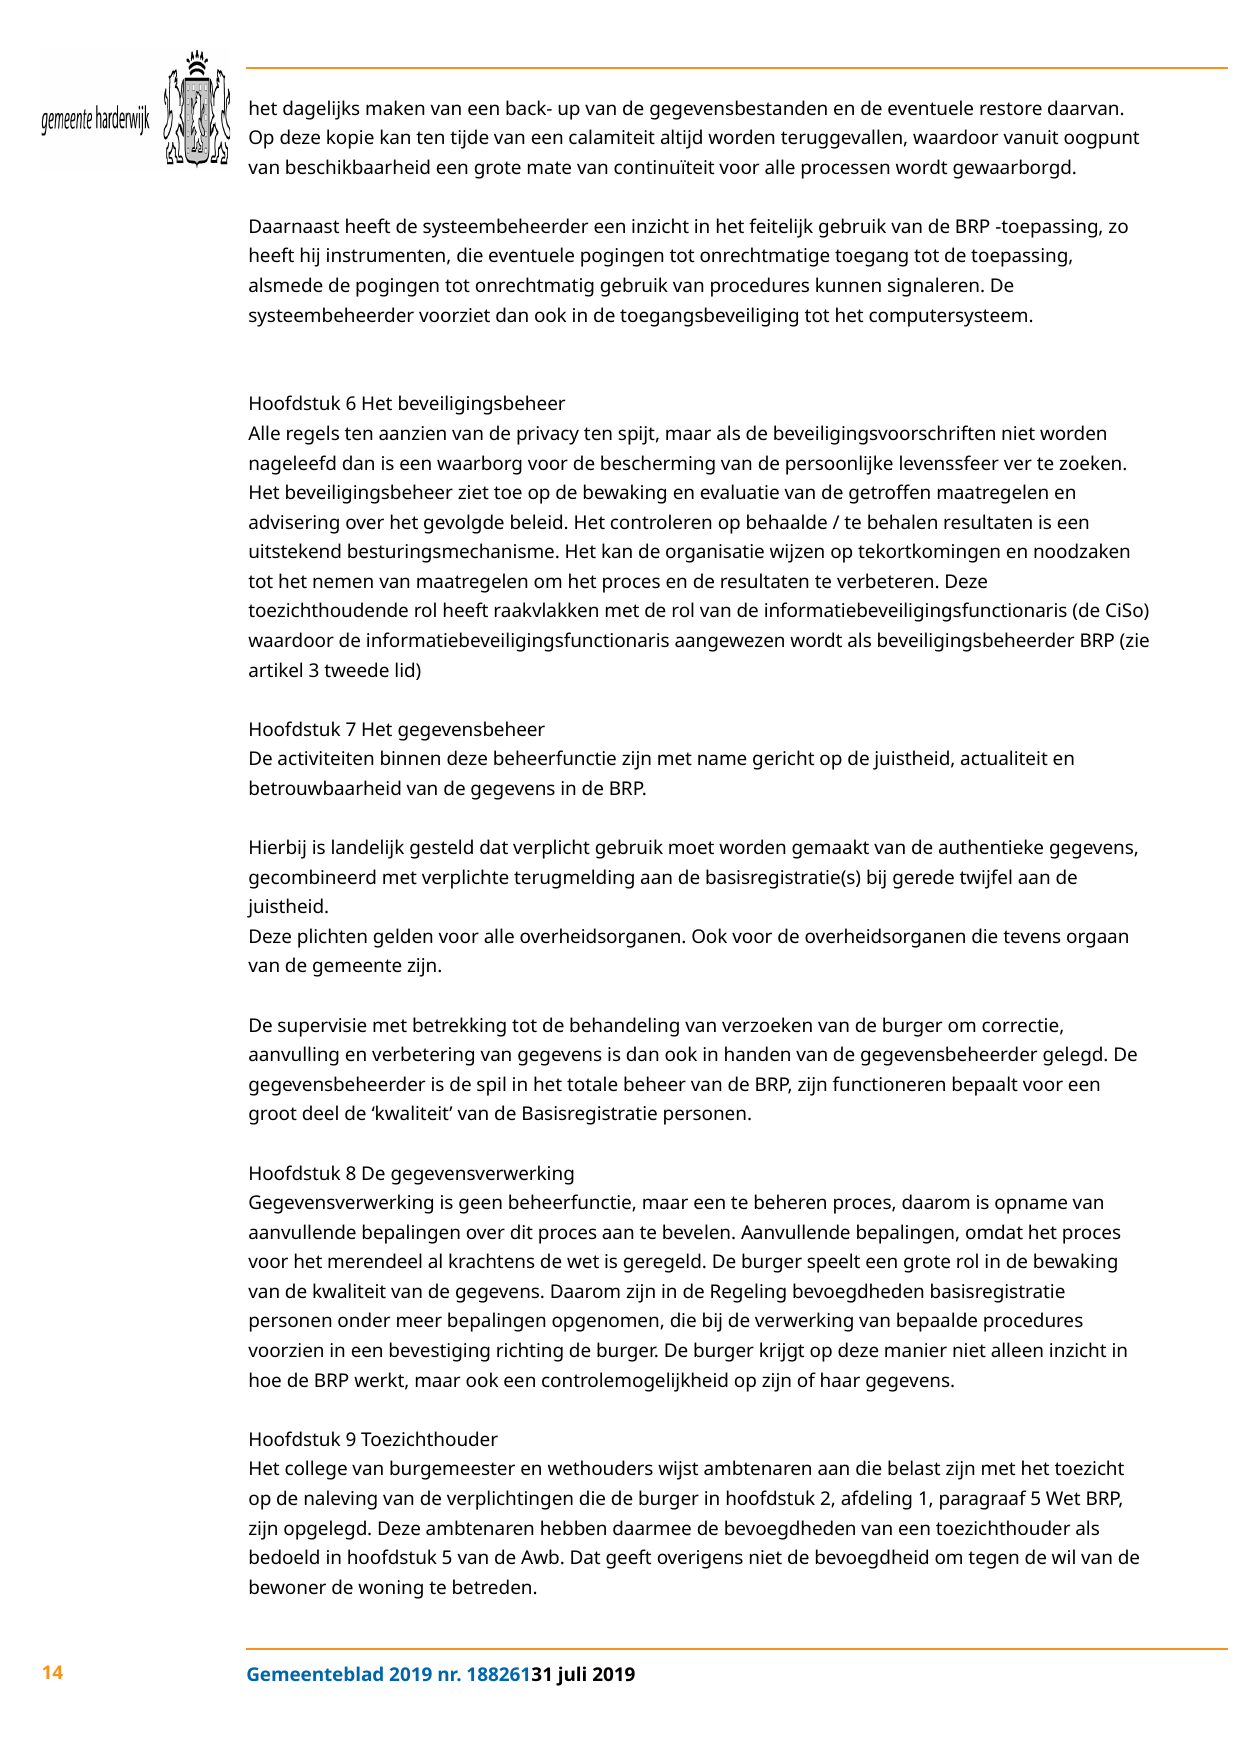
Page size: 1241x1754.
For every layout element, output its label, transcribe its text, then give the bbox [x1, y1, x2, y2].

picture [41, 47, 231, 172]
text Op deze kopie kan ten tijde van een calamiteit altijd worden teruggevallen, waardoor vanuit oogpunt van beschikbaarheid een grote mate van continuïteit voor alle processen wordt gewaarborgd. [248, 124, 1152, 180]
text De activiteiten binnen deze beheerfunctie zijn met name gericht op de juistheid, actualiteit en betrouwbaarheid van de gegevens in de BRP. [248, 746, 1152, 801]
text Hoofdstuk 9 Toezichthouder [248, 1426, 1152, 1452]
text het dagelijks maken van een back- up van de gegevensbestanden en de eventuele restore daarvan. [248, 95, 1152, 121]
text Het beveiligingsbeheer ziet toe op de bewaking en evaluatie van de getroffen maatregelen en advisering over het gevolgde beleid. Het controleren op behaalde / te behalen resultaten is een uitstekend besturingsmechanisme. Het kan de organisatie wijzen op tekortkomingen en noodzaken tot het nemen van maatregelen om het proces en de resultaten te verbeteren. Deze toezichthoudende rol heeft raakvlakken met de rol van de informatiebeveiligingsfunctionaris (de CiSo) waardoor de informatiebeveiligingsfunctionaris aangewezen wordt als beveiligingsbeheerder BRP (zie artikel 3 tweede lid) [248, 479, 1152, 683]
text Daarnaast heeft de systeembeheerder een inzicht in het feitelijk gebruik van de BRP -toepassing, zo heeft hij instrumenten, die eventuele pogingen tot onrechtmatige toegang tot de toepassing, alsmede de pogingen tot onrechtmatig gebruik van procedures kunnen signaleren. De systeembeheerder voorziet dan ook in de toegangsbeveiliging tot het computersysteem. [248, 213, 1152, 328]
text Hierbij is landelijk gesteld dat verplicht gebruik moet worden gemaakt van de authentieke gegevens, gecombineerd met verplichte terugmelding aan de basisregistratie(s) bij gerede twijfel aan de juistheid. [248, 834, 1152, 919]
text Hoofdstuk 7 Het gegevensbeheer [248, 716, 1152, 742]
text Alle regels ten aanzien van de privacy ten spijt, maar als de beveiligingsvoorschriften niet worden nageleefd dan is een waarborg voor de bescherming van de persoonlijke levenssfeer ver te zoeken. [248, 420, 1152, 476]
text Hoofdstuk 6 Het beveiligingsbeheer [248, 391, 1152, 416]
text Gegevensverwerking is geen beheerfunctie, maar een te beheren proces, daarom is opname van aanvullende bepalingen over dit proces aan te bevelen. Aanvullende bepalingen, omdat het proces voor het merendeel al krachtens de wet is geregeld. De burger speelt een grote rol in de bewaking van de kwaliteit van de gegevens. Daarom zijn in de Regeling bevoegdheden basisregistratie personen onder meer bepalingen opgenomen, die bij de verwerking van bepaalde procedures voorzien in een bevestiging richting de burger. De burger krijgt op deze manier niet alleen inzicht in hoe de BRP werkt, maar ook een controlemogelijkheid op zijn of haar gegevens. [248, 1189, 1152, 1393]
text Het college van burgemeester en wethouders wijst ambtenaren aan die belast zijn met het toezicht op de naleving van de verplichtingen die de burger in hoofdstuk 2, afdeling 1, paragraaf 5 Wet BRP, zijn opgelegd. Deze ambtenaren hebben daarmee de bevoegdheden van een toezichthouder als bedoeld in hoofdstuk 5 van de Awb. Dat geeft overigens niet de bevoegdheid om tegen de wil van de bewoner de woning te betreden. [248, 1456, 1152, 1600]
text Hoofdstuk 8 De gegevensverwerking [248, 1160, 1152, 1186]
text De supervisie met betrekking tot de behandeling van verzoeken van de burger om correctie, aanvulling en verbetering van gegevens is dan ook in handen van de gegevensbeheerder gelegd. De gegevensbeheerder is de spil in het totale beheer van de BRP, zijn functioneren bepaalt voor een groot deel de ‘kwaliteit’ van de Basisregistratie personen. [248, 1012, 1152, 1126]
text Deze plichten gelden voor alle overheidsorganen. Ook voor de overheidsorganen die tevens orgaan van de gemeente zijn. [248, 923, 1152, 978]
